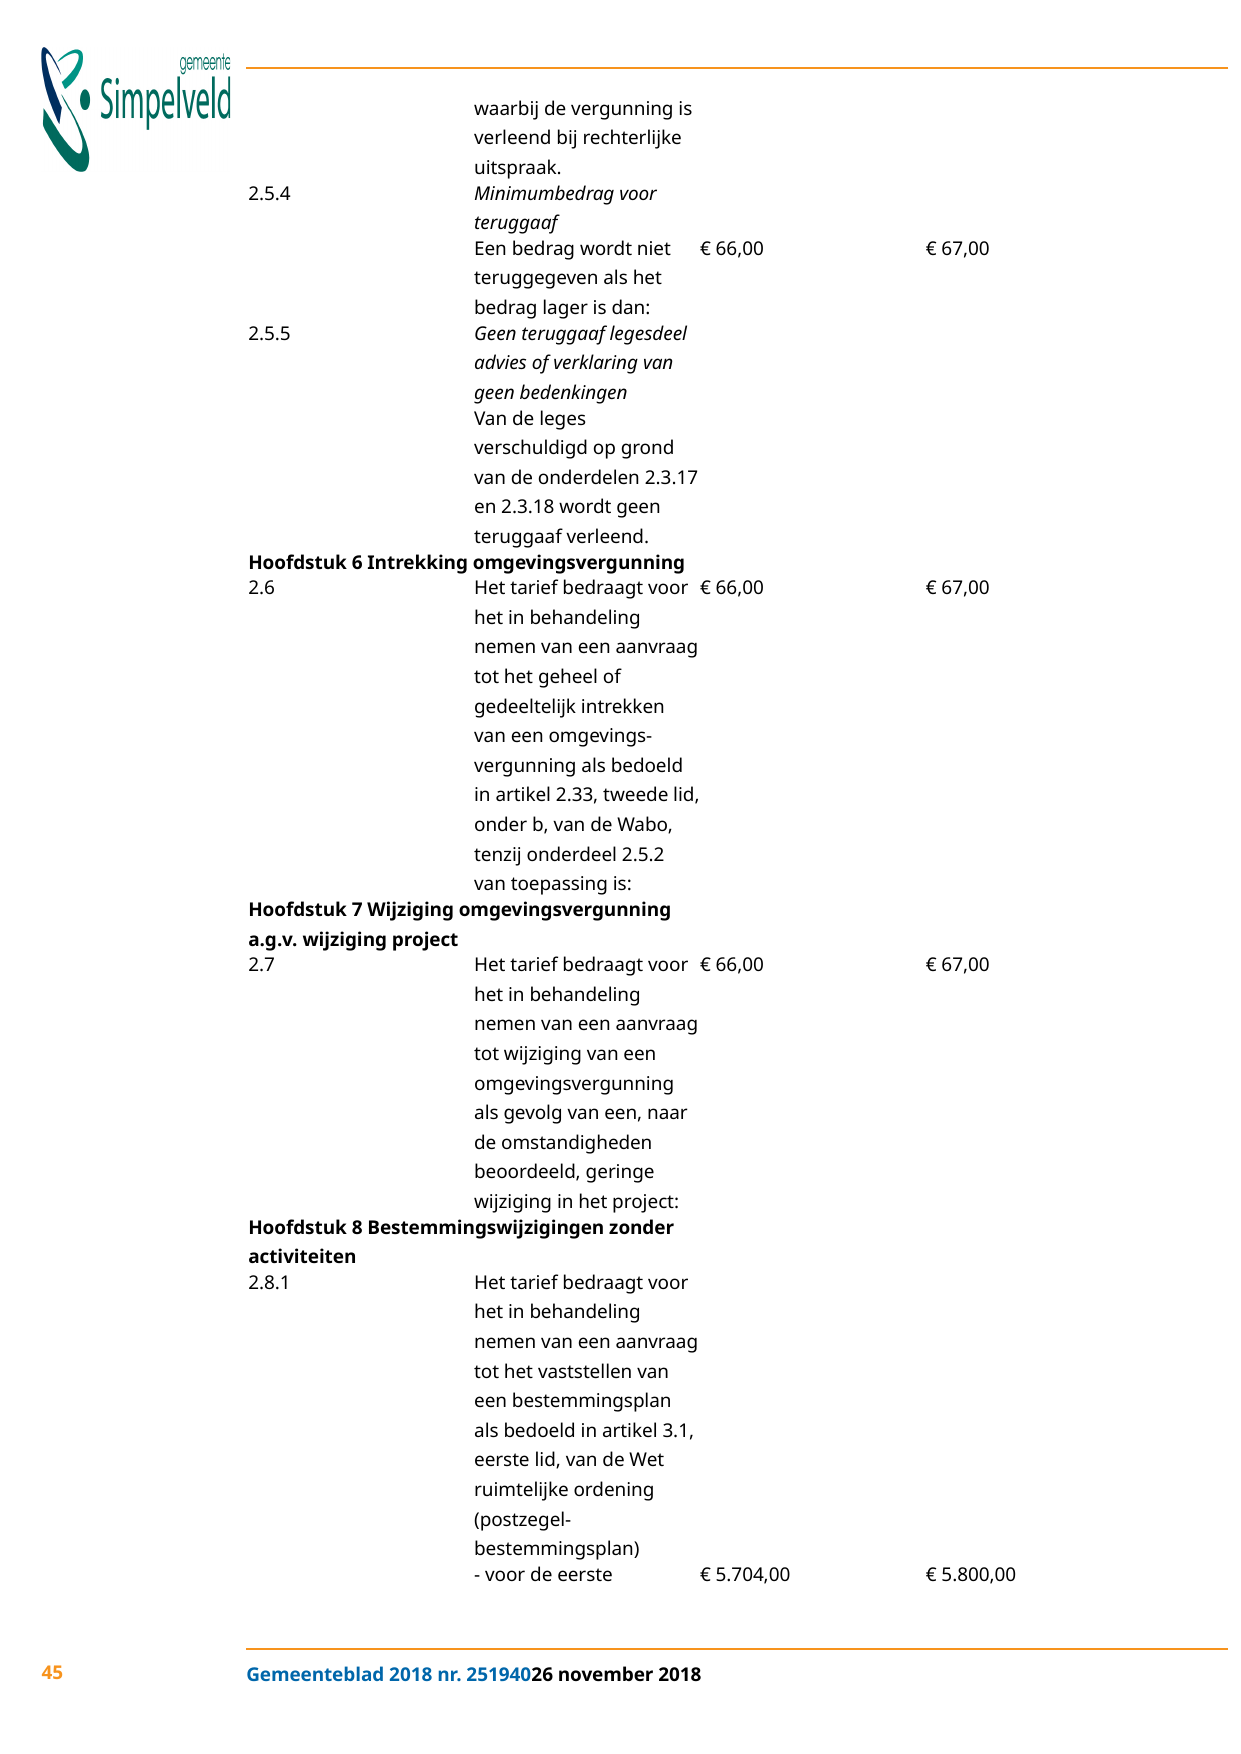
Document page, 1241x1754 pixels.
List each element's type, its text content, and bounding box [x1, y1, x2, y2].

table_cell Geen teruggaaf legesdeel advies of verklaring van geen bedenkingen [474, 320, 700, 405]
table_cell [248, 95, 474, 180]
table_cell Hoofdstuk 8 Bestemmingswijzigingen zonder activiteiten [248, 1214, 700, 1269]
table_cell Het tarief bedraagt voor het in behandeling nemen van een aanvraag tot het vaststellen van een bestemmingsplan als bedoeld in artikel 3.1, eerste lid, van de Wet ruimtelijke ordening (postzegel-bestemmingsplan) [474, 1269, 700, 1561]
table_cell [926, 549, 1152, 574]
table_cell [926, 1269, 1152, 1561]
table_cell 2.8.1 [248, 1269, 474, 1561]
table_cell € 66,00 [700, 235, 926, 320]
table_cell [700, 549, 926, 574]
table_cell 2.6 [248, 575, 474, 896]
table_cell Van de leges verschuldigd op grond van de onderdelen 2.3.17 en 2.3.18 wordt geen teruggaaf verleend. [474, 405, 700, 549]
table_cell Het tarief bedraagt voor het in behandeling nemen van een aanvraag tot wijziging van een omgevingsvergunning als gevolg van een, naar de omstandigheden beoordeeld, geringe wijziging in het project: [474, 951, 700, 1214]
table_cell € 66,00 [700, 575, 926, 896]
table_cell [700, 405, 926, 549]
table_cell waarbij de vergunning is verleend bij rechterlijke uitspraak. [474, 95, 700, 180]
table_cell [700, 180, 926, 235]
table_cell [248, 235, 474, 320]
table_cell Een bedrag wordt niet teruggegeven als het bedrag lager is dan: [474, 235, 700, 320]
table_cell € 66,00 [700, 951, 926, 1214]
table_cell [926, 95, 1152, 180]
table_cell Het tarief bedraagt voor het in behandeling nemen van een aanvraag tot het geheel of gedeeltelijk intrekken van een omgevings-vergunning als bedoeld in artikel 2.33, tweede lid, onder b, van de Wabo, tenzij onderdeel 2.5.2 van toepassing is: [474, 575, 700, 896]
table_cell [248, 405, 474, 549]
table_cell [926, 1214, 1152, 1269]
table_cell [926, 320, 1152, 405]
table_cell [700, 320, 926, 405]
table_cell [926, 896, 1152, 951]
table_cell 2.5.4 [248, 180, 474, 235]
table_cell [700, 1214, 926, 1269]
table_cell € 67,00 [926, 575, 1152, 896]
table_cell 2.7 [248, 951, 474, 1214]
table_cell [700, 1269, 926, 1561]
table_cell € 5.704,00 [700, 1561, 926, 1587]
table_cell Hoofdstuk 6 Intrekking omgevingsvergunning [248, 549, 700, 574]
table_cell [926, 180, 1152, 235]
table_cell [700, 896, 926, 951]
table_cell [926, 405, 1152, 549]
table_cell € 67,00 [926, 951, 1152, 1214]
table_cell Minimumbedrag voor teruggaaf [474, 180, 700, 235]
table_cell Hoofdstuk 7 Wijziging omgevingsvergunning a.g.v. wijziging project [248, 896, 700, 951]
table_cell 2.5.5 [248, 320, 474, 405]
table_cell [248, 1561, 474, 1587]
table_cell - voor de eerste [474, 1561, 700, 1587]
table_cell [700, 95, 926, 180]
table_cell € 5.800,00 [926, 1561, 1152, 1587]
table_cell € 67,00 [926, 235, 1152, 320]
picture [41, 47, 231, 172]
